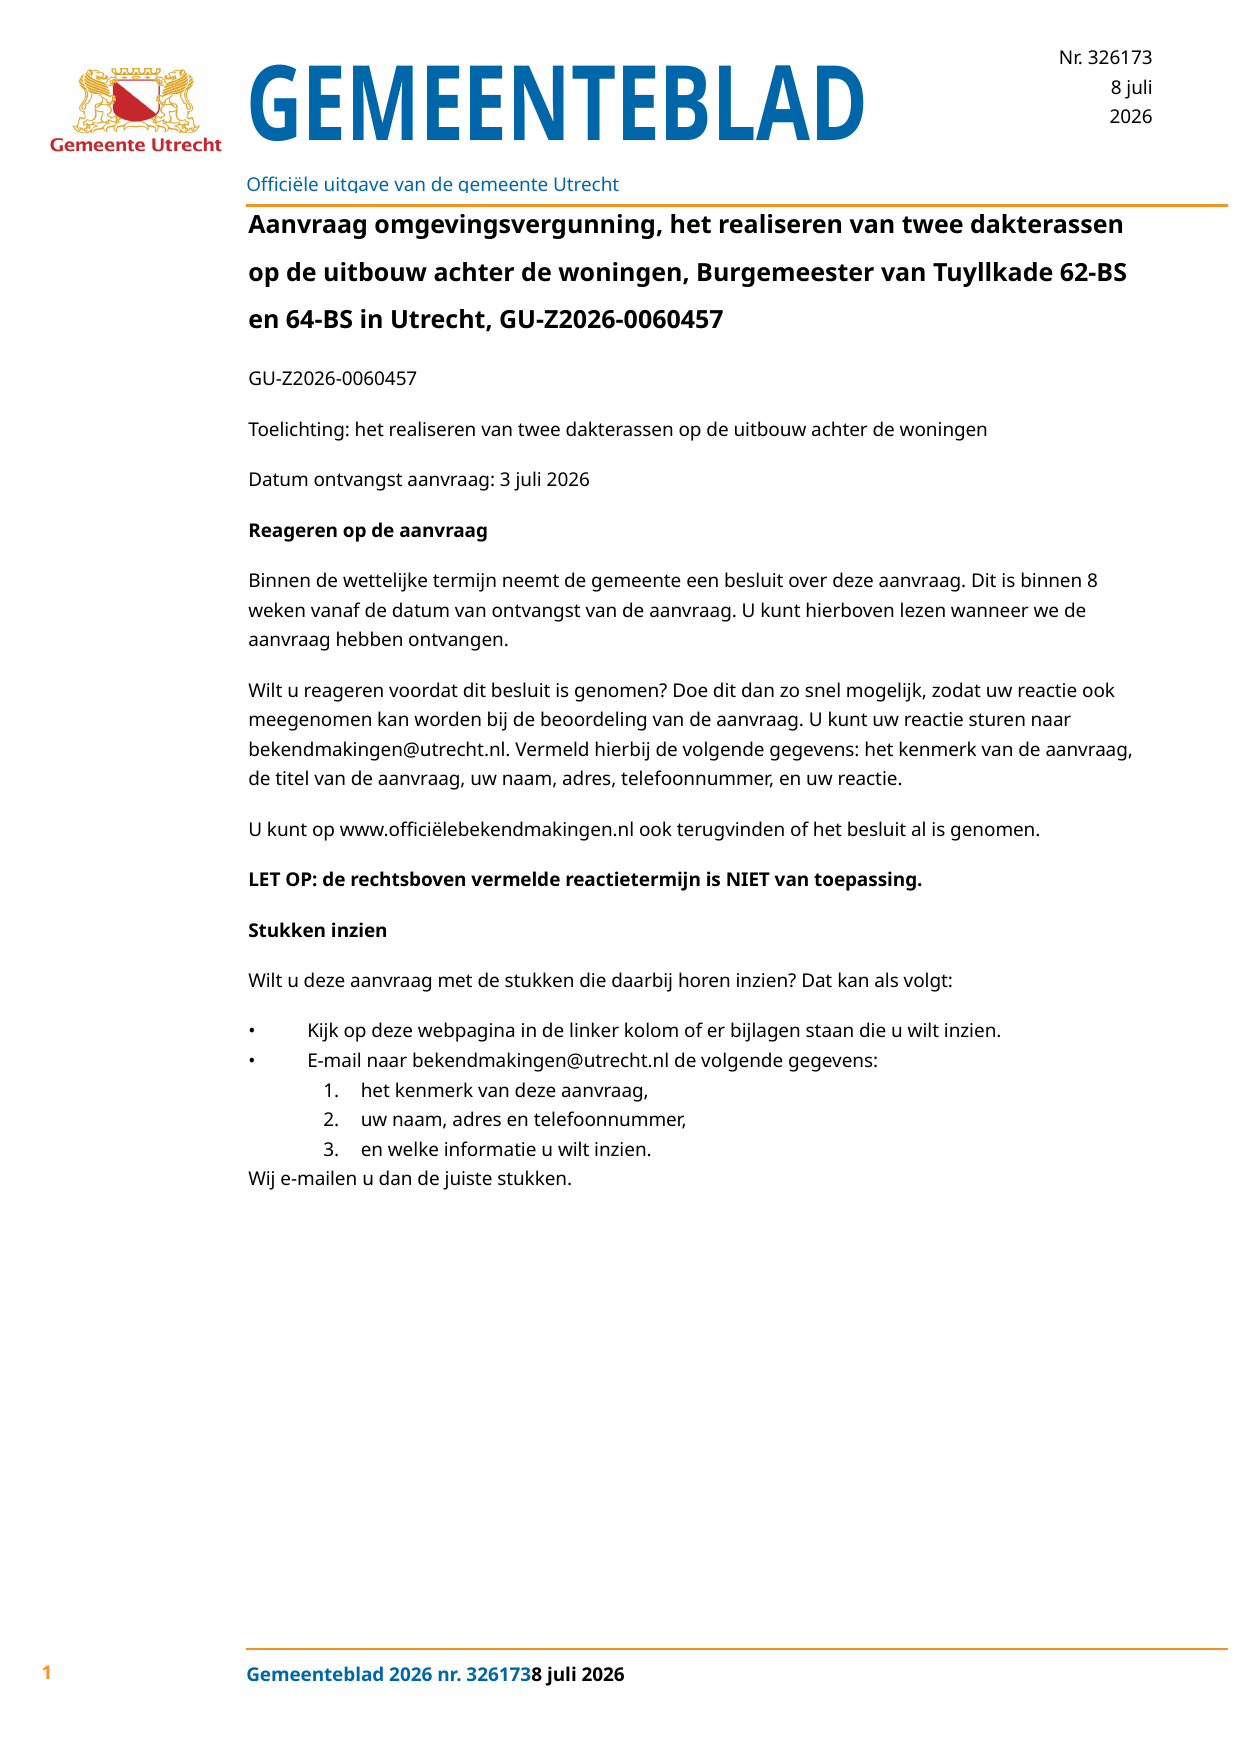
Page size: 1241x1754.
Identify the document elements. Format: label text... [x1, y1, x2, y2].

text Binnen de wettelijke termijn neemt de gemeente een besluit over deze aanvraag. Dit is binnen 8 weken vanaf de datum van ontvangst van de aanvraag. U kunt hierboven lezen wanneer we de aanvraag hebben ontvangen. [248, 567, 1152, 652]
list Kijk op deze webpagina in de linker kolom of er bijlagen staan die u wilt inzien. [248, 1018, 1152, 1043]
list E-mail naar bekendmakingen@utrecht.nl de volgende gegevens: [248, 1047, 1152, 1073]
list het kenmerk van deze aanvraag, [323, 1077, 1152, 1102]
text Aanvraag omgevingsvergunning, het realiseren van twee dakterassen op de uitbouw achter de woningen, Burgemeester van Tuyllkade 62-BS en 64-BS in Utrecht, GU-Z2026-0060457 [248, 207, 1152, 336]
text GU-Z2026-0060457 [248, 366, 1152, 391]
text U kunt op www.officiëlebekendmakingen.nl ook terugvinden of het besluit al is genomen. [248, 816, 1152, 842]
text Datum ontvangst aanvraag: 3 juli 2026 [248, 466, 1152, 492]
list en welke informatie u wilt inzien. [323, 1136, 1152, 1162]
text Reageren op de aanvraag [248, 517, 1152, 542]
text Wilt u deze aanvraag met de stukken die daarbij horen inzien? Dat kan als volgt: [248, 967, 1152, 993]
text Toelichting: het realiseren van twee dakterassen op de uitbouw achter de woningen [248, 416, 1152, 442]
text LET OP: de rechtsboven vermelde reactietermijn is NIET van toepassing. [248, 866, 1152, 892]
picture [41, 47, 231, 172]
text Wilt u reageren voordat dit besluit is genomen? Doe dit dan zo snel mogelijk, zodat uw reactie ook meegenomen kan worden bij de beoordeling van de aanvraag. U kunt uw reactie sturen naar bekendmakingen@utrecht.nl. Vermeld hierbij de volgende gegevens: het kenmerk van de aanvraag, de titel van de aanvraag, uw naam, adres, telefoonnummer, en uw reactie. [248, 677, 1152, 791]
text Wij e-mailen u dan de juiste stukken. [248, 1166, 1152, 1191]
text Stukken inzien [248, 917, 1152, 942]
list uw naam, adres en telefoonnummer, [323, 1106, 1152, 1132]
